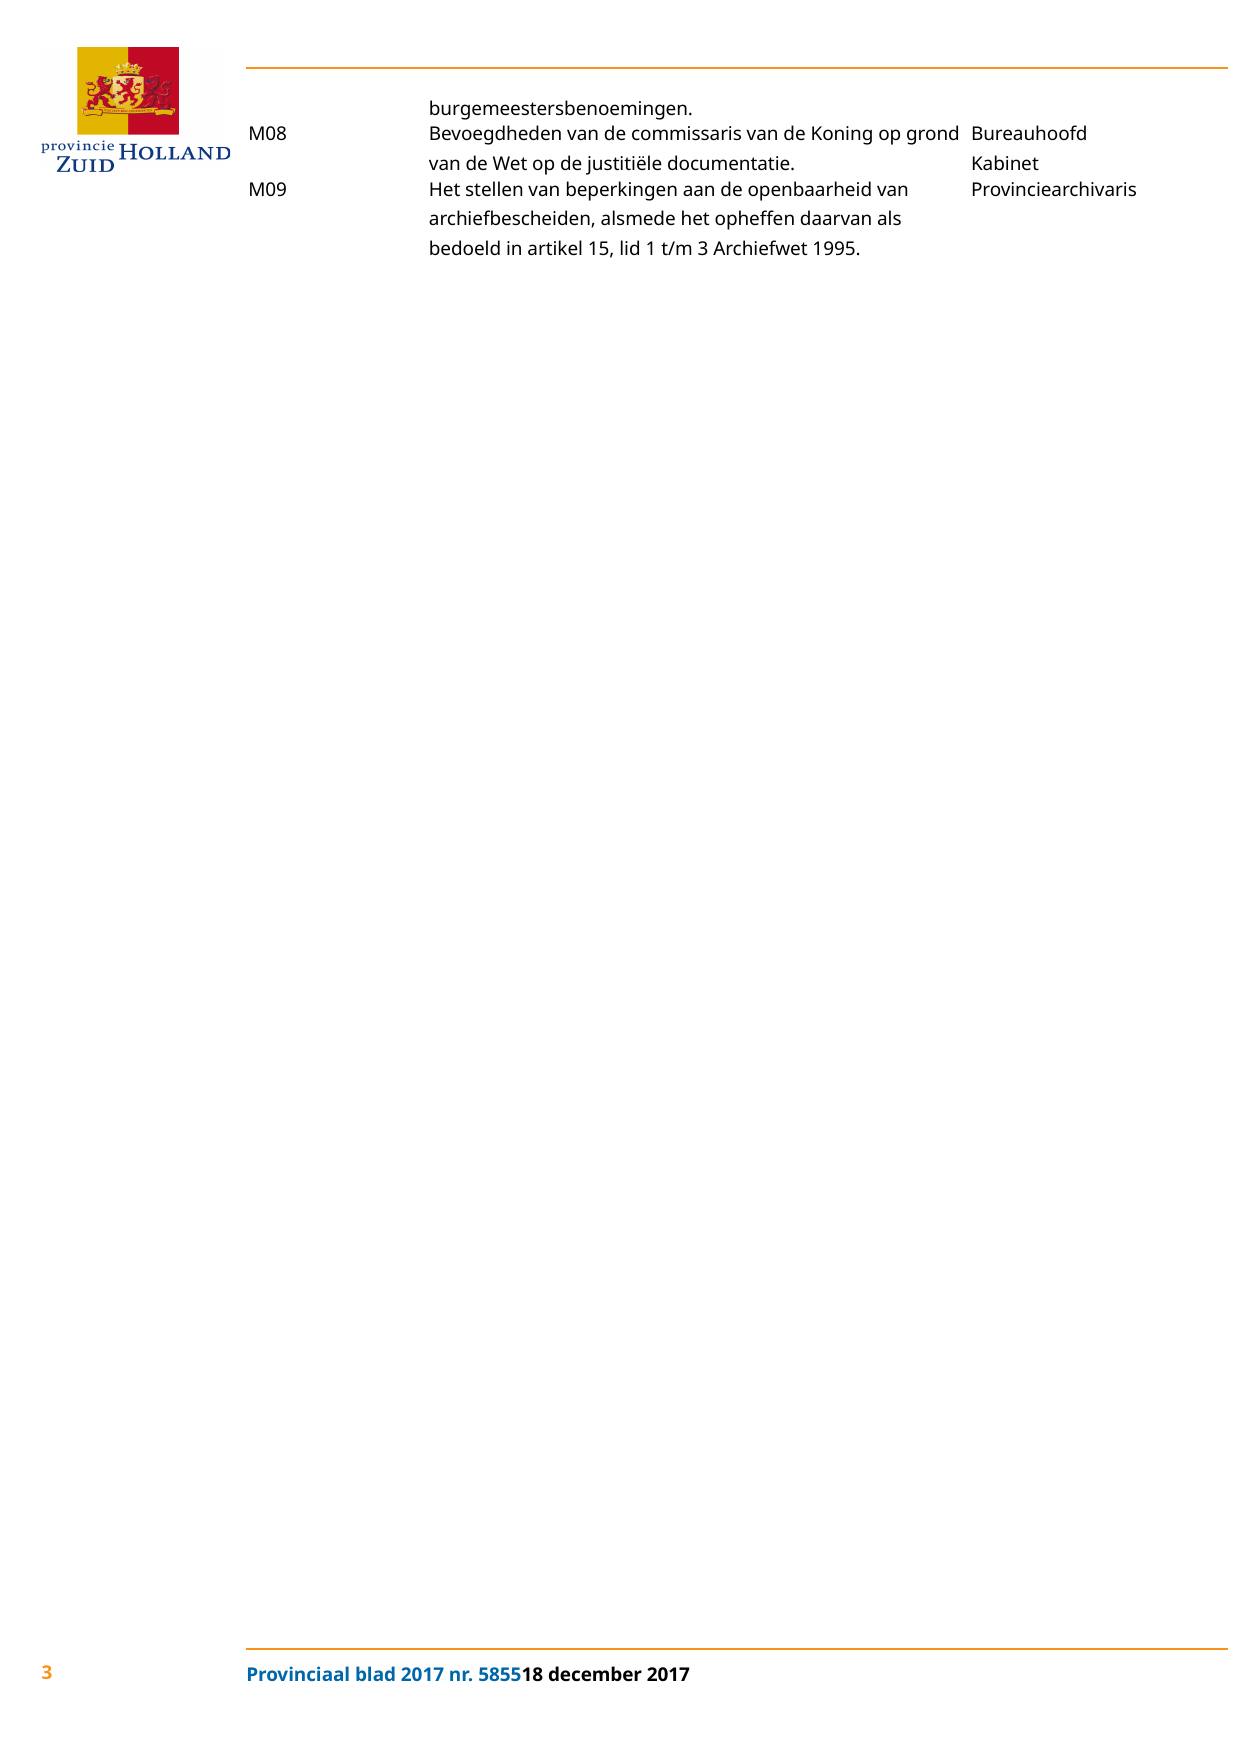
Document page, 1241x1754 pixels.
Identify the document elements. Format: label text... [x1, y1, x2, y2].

table_cell burgemeestersbenoemingen. [429, 95, 971, 121]
table_cell [971, 95, 1152, 121]
table_cell Bureauhoofd Kabinet [971, 121, 1152, 176]
table_cell M09 [248, 176, 429, 261]
table_cell Het stellen van beperkingen aan de openbaarheid van archiefbescheiden, alsmede het opheffen daarvan als bedoeld in artikel 15, lid 1 t/m 3 Archiefwet 1995. [429, 176, 971, 261]
table_cell Bevoegdheden van de commissaris van de Koning op grond van de Wet op de justitiële documentatie. [429, 121, 971, 176]
picture [41, 47, 231, 172]
table_cell M08 [248, 121, 429, 176]
table_cell [248, 95, 429, 121]
table_cell Provinciearchivaris [971, 176, 1152, 261]
